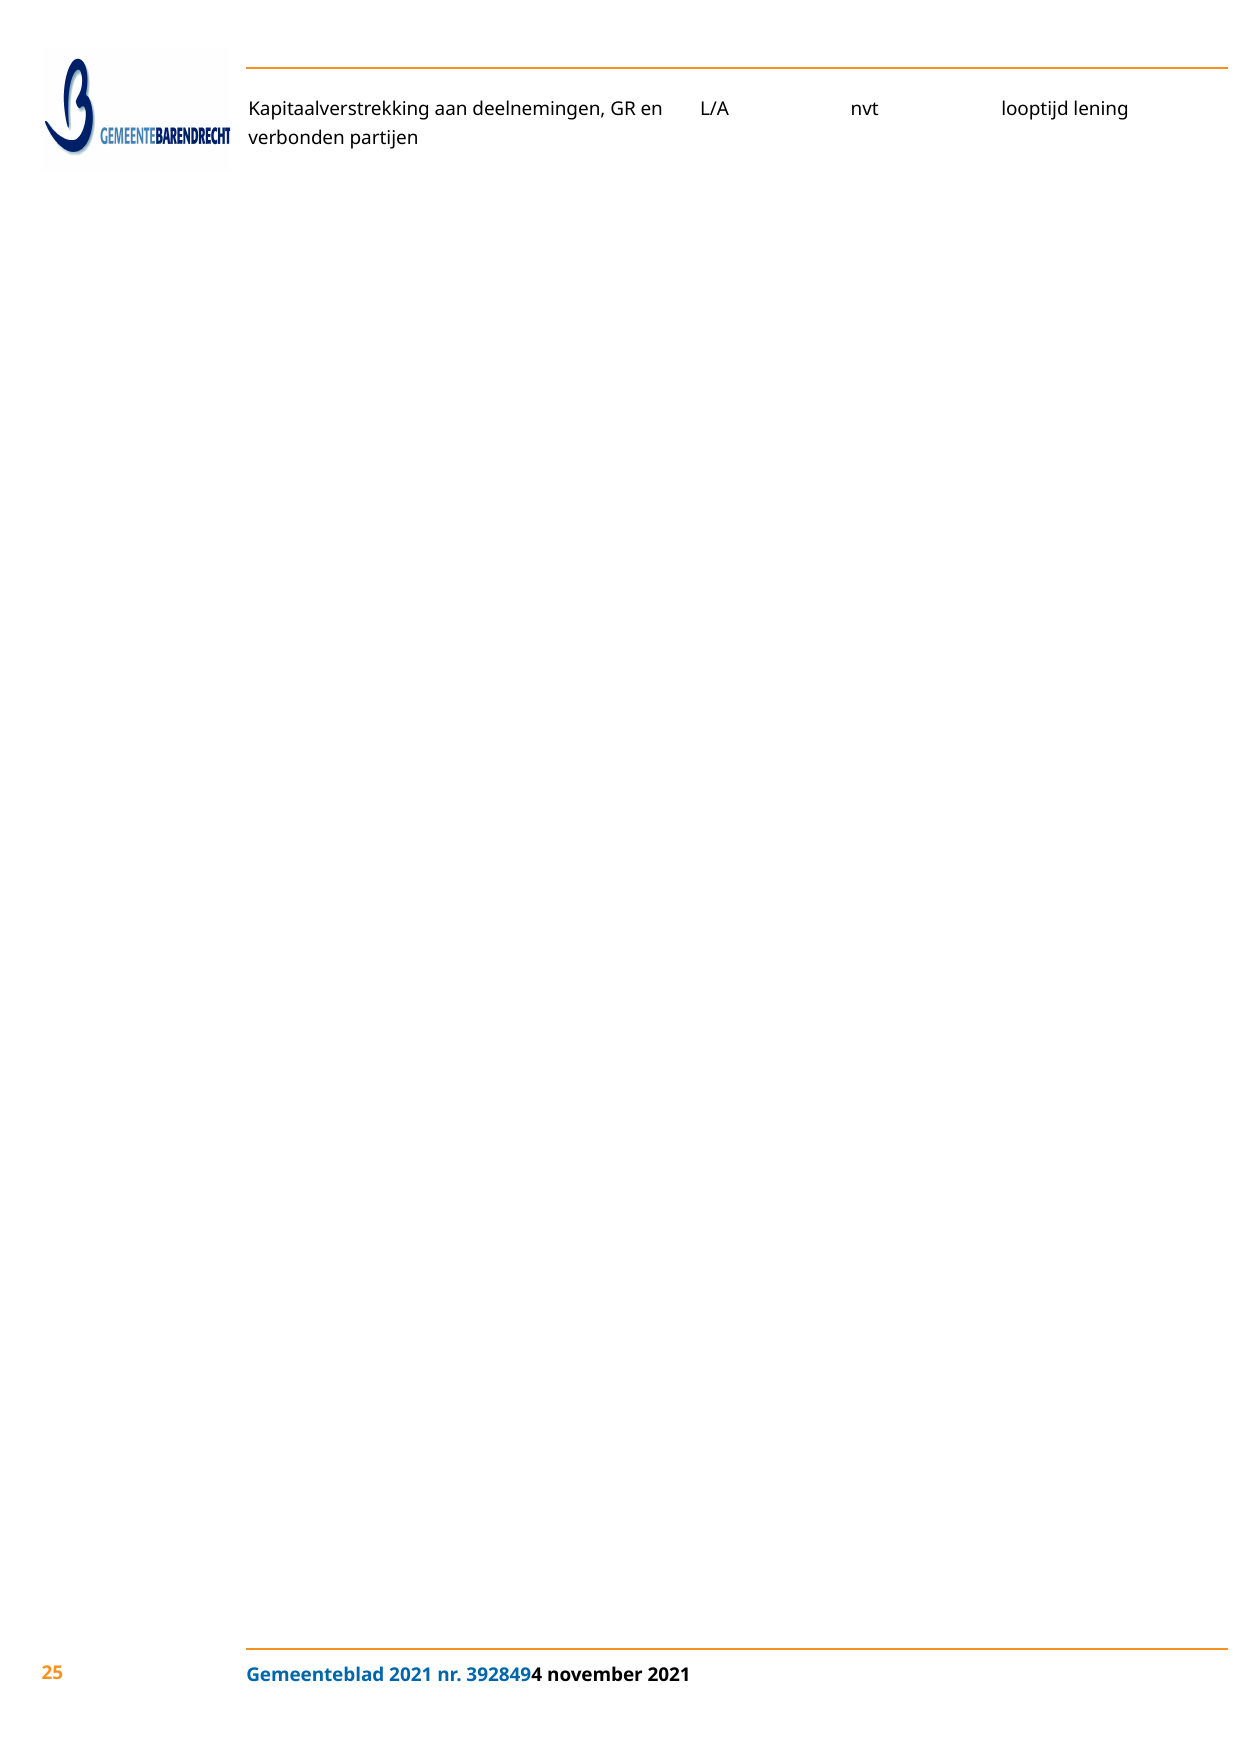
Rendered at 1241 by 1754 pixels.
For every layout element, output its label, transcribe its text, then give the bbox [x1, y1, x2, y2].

table_cell L/A [700, 95, 850, 150]
table_cell nvt [850, 95, 1001, 150]
table_cell looptijd lening [1001, 95, 1152, 150]
picture [41, 47, 231, 172]
table_cell Kapitaalverstrekking aan deelnemingen, GR en verbonden partijen [248, 95, 700, 150]
